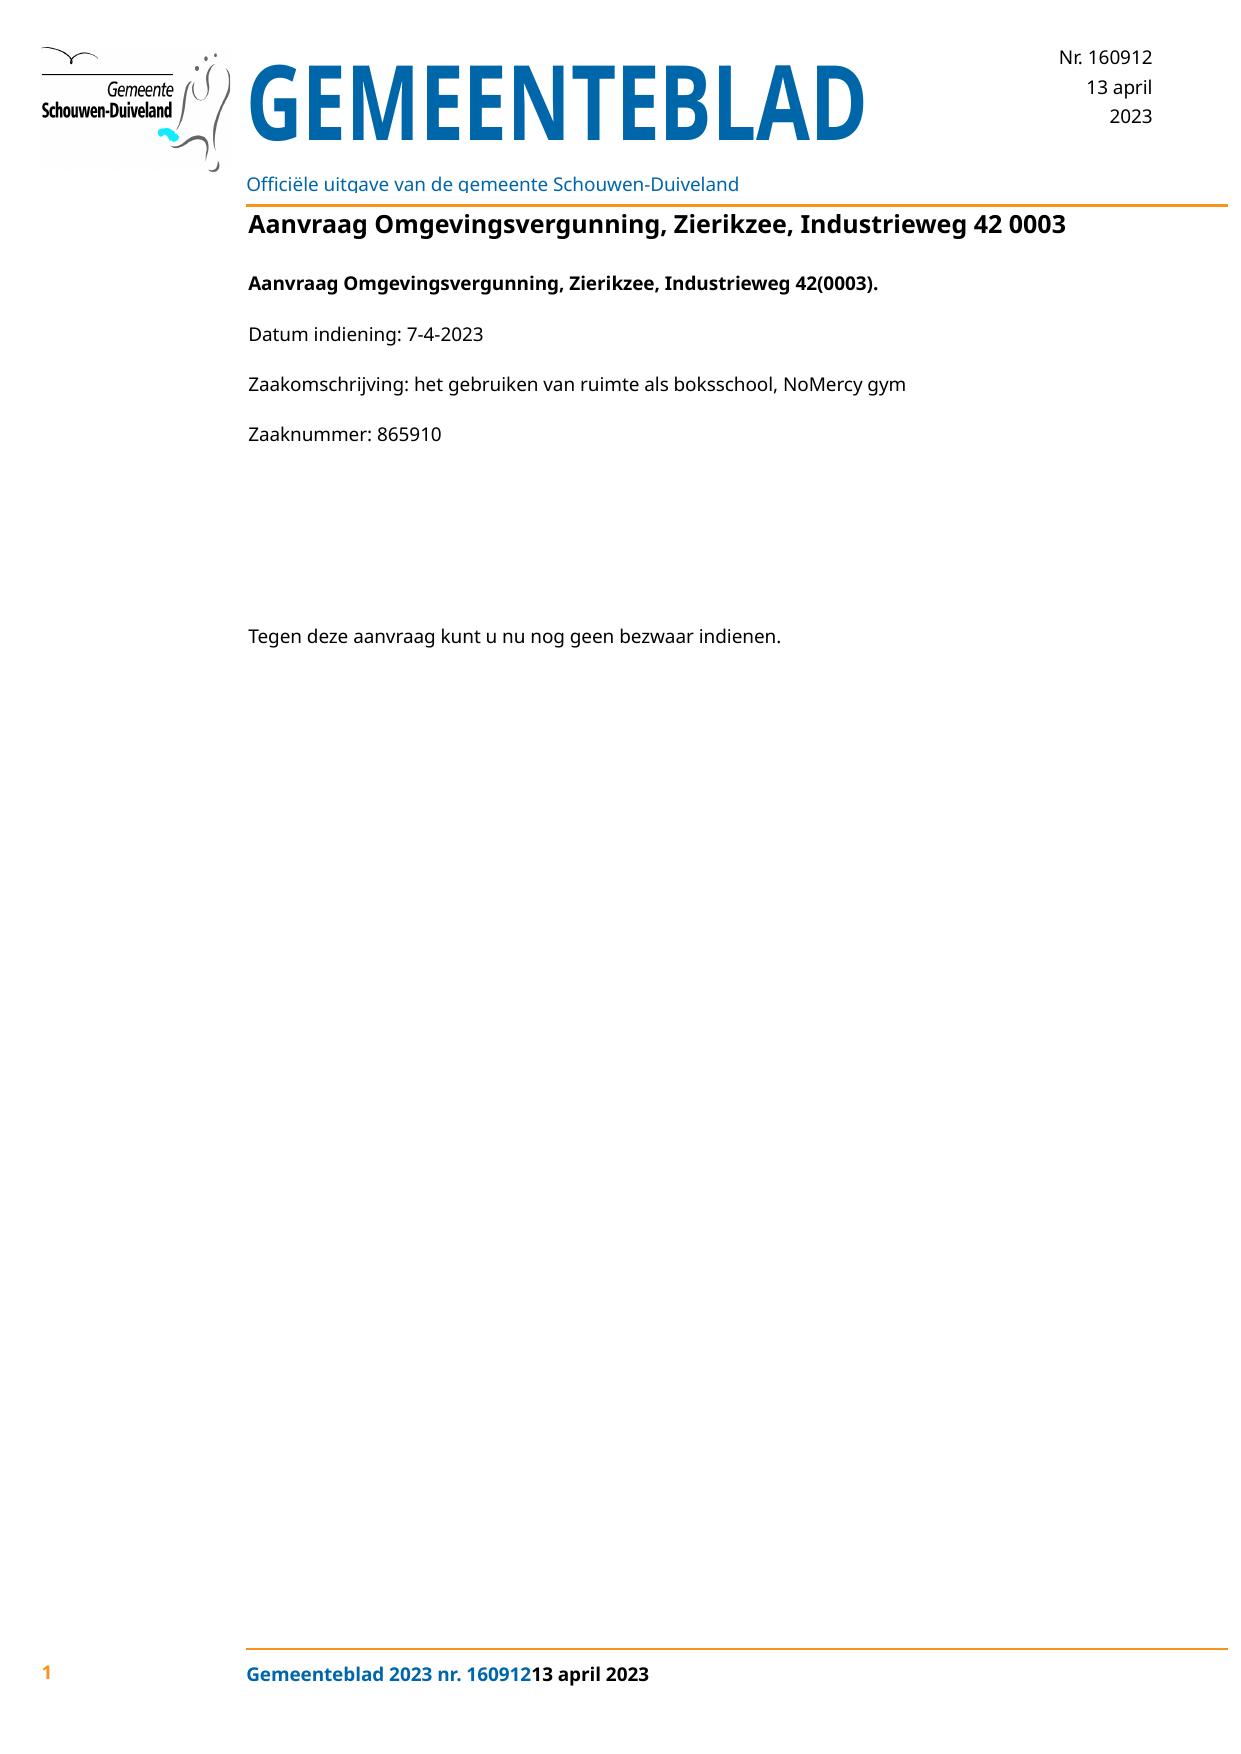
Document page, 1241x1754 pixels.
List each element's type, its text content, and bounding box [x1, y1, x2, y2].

picture [41, 47, 231, 172]
text Datum indiening: 7-4-2023 [248, 321, 1152, 346]
text Aanvraag Omgevingsvergunning, Zierikzee, Industrieweg 42 0003 [248, 207, 1152, 241]
text Zaakomschrijving: het gebruiken van ruimte als boksschool, NoMercy gym [248, 371, 1152, 397]
text Tegen deze aanvraag kunt u nu nog geen bezwaar indienen. [248, 623, 1152, 649]
text Aanvraag Omgevingsvergunning, Zierikzee, Industrieweg 42(0003). [248, 270, 1152, 296]
text Zaaknummer: 865910 [248, 422, 1152, 447]
